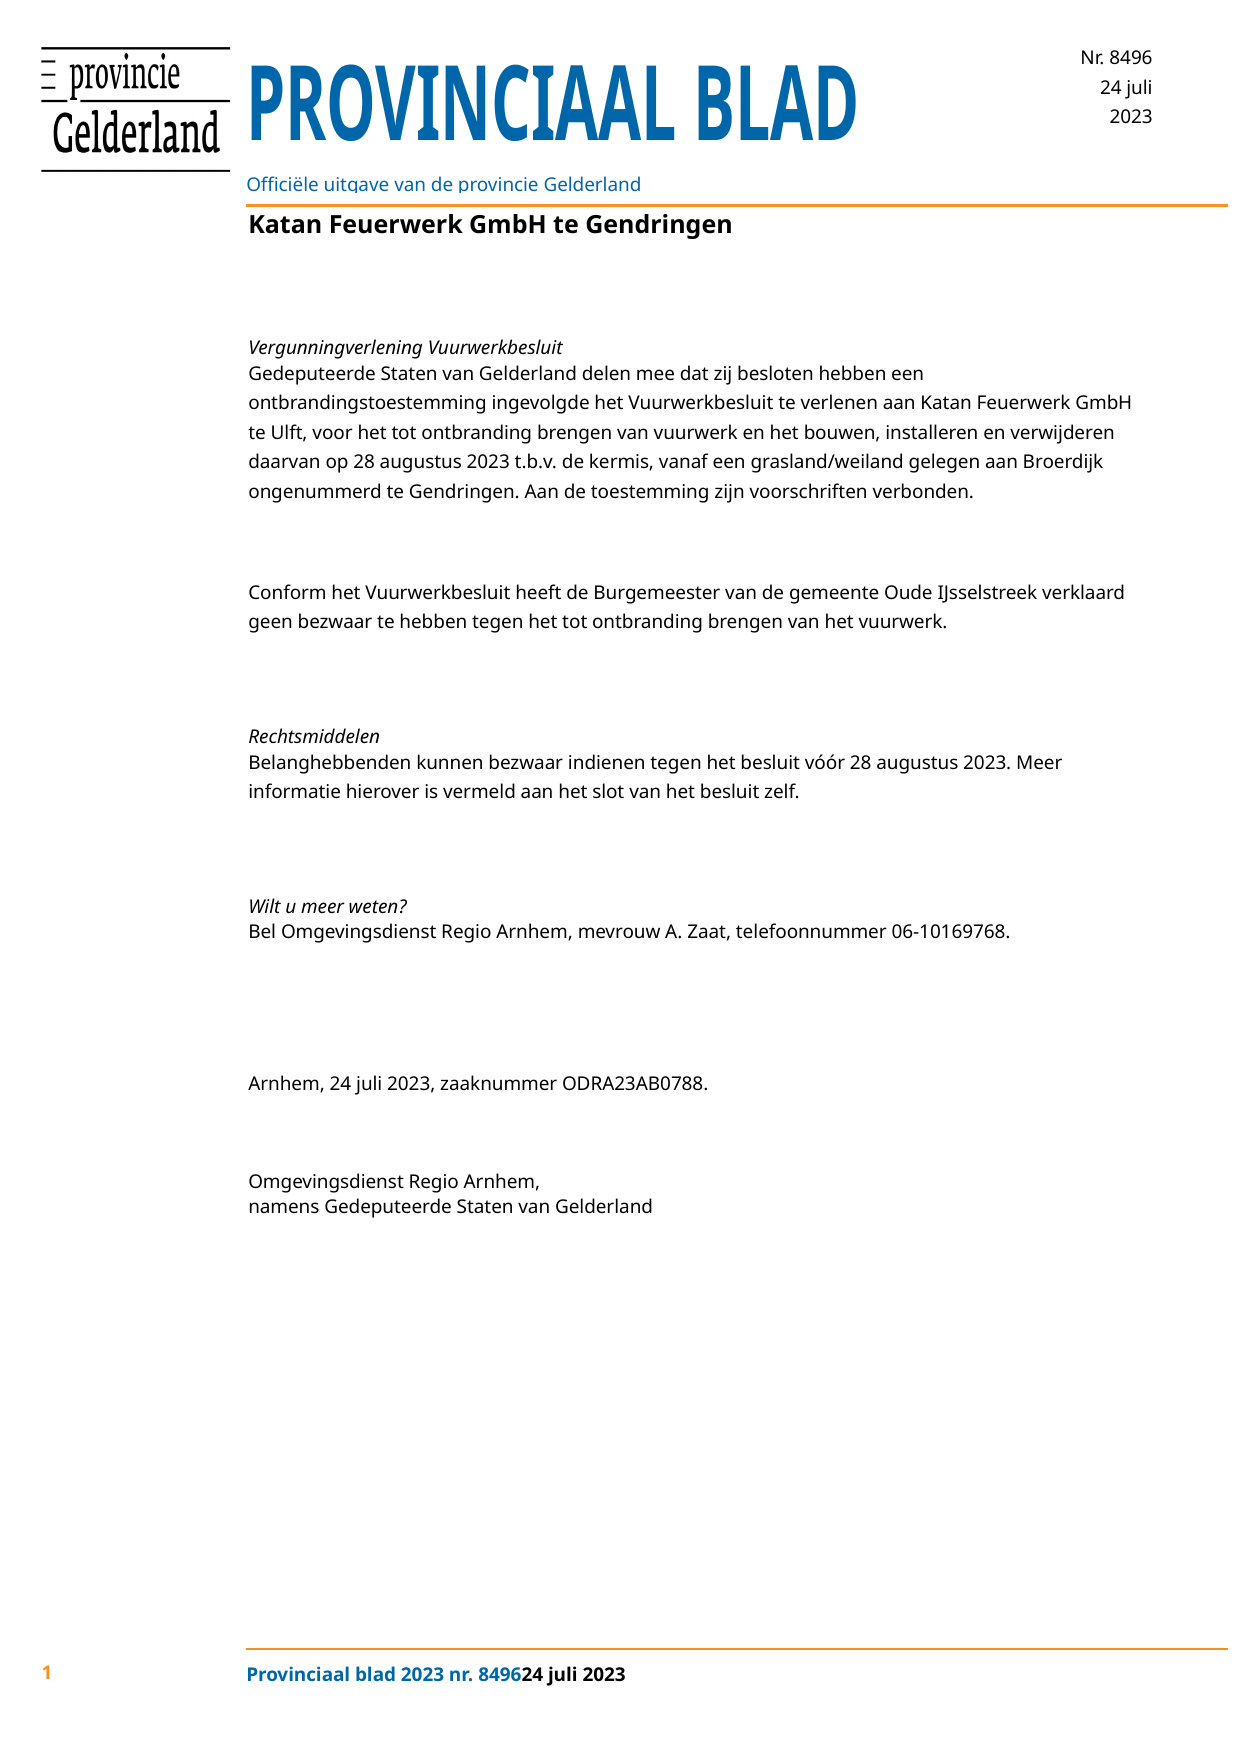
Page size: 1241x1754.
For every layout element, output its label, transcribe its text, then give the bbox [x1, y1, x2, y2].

text Gedeputeerde Staten van Gelderland delen mee dat zij besloten hebben een ontbrandingstoestemming ingevolgde het Vuurwerkbesluit te verlenen aan Katan Feuerwerk GmbH te Ulft, voor het tot ontbranding brengen van vuurwerk en het bouwen, installeren en verwijderen daarvan op 28 augustus 2023 t.b.v. de kermis, vanaf een grasland/weiland gelegen aan Broerdijk ongenummerd te Gendringen. Aan de toestemming zijn voorschriften verbonden. [248, 360, 1152, 504]
text Wilt u meer weten? [248, 893, 1152, 918]
text namens Gedeputeerde Staten van Gelderland [248, 1194, 1152, 1219]
text Omgevingsdienst Regio Arnhem, [248, 1168, 1152, 1194]
text Katan Feuerwerk GmbH te Gendringen [248, 207, 1152, 241]
text Conform het Vuurwerkbesluit heeft de Burgemeester van de gemeente Oude IJsselstreek verklaard geen bezwaar te hebben tegen het tot ontbranding brengen van het vuurwerk. [248, 579, 1152, 634]
text Rechtsmiddelen [248, 723, 1152, 749]
text Bel Omgevingsdienst Regio Arnhem, mevrouw A. Zaat, telefoonnummer 06-10169768. [248, 918, 1152, 944]
picture [41, 47, 231, 172]
text Belanghebbenden kunnen bezwaar indienen tegen het besluit vóór 28 augustus 2023. Meer informatie hierover is vermeld aan het slot van het besluit zelf. [248, 749, 1152, 804]
text Vergunningverlening Vuurwerkbesluit [248, 334, 1152, 360]
text Arnhem, 24 juli 2023, zaaknummer ODRA23AB0788. [248, 1070, 1152, 1096]
